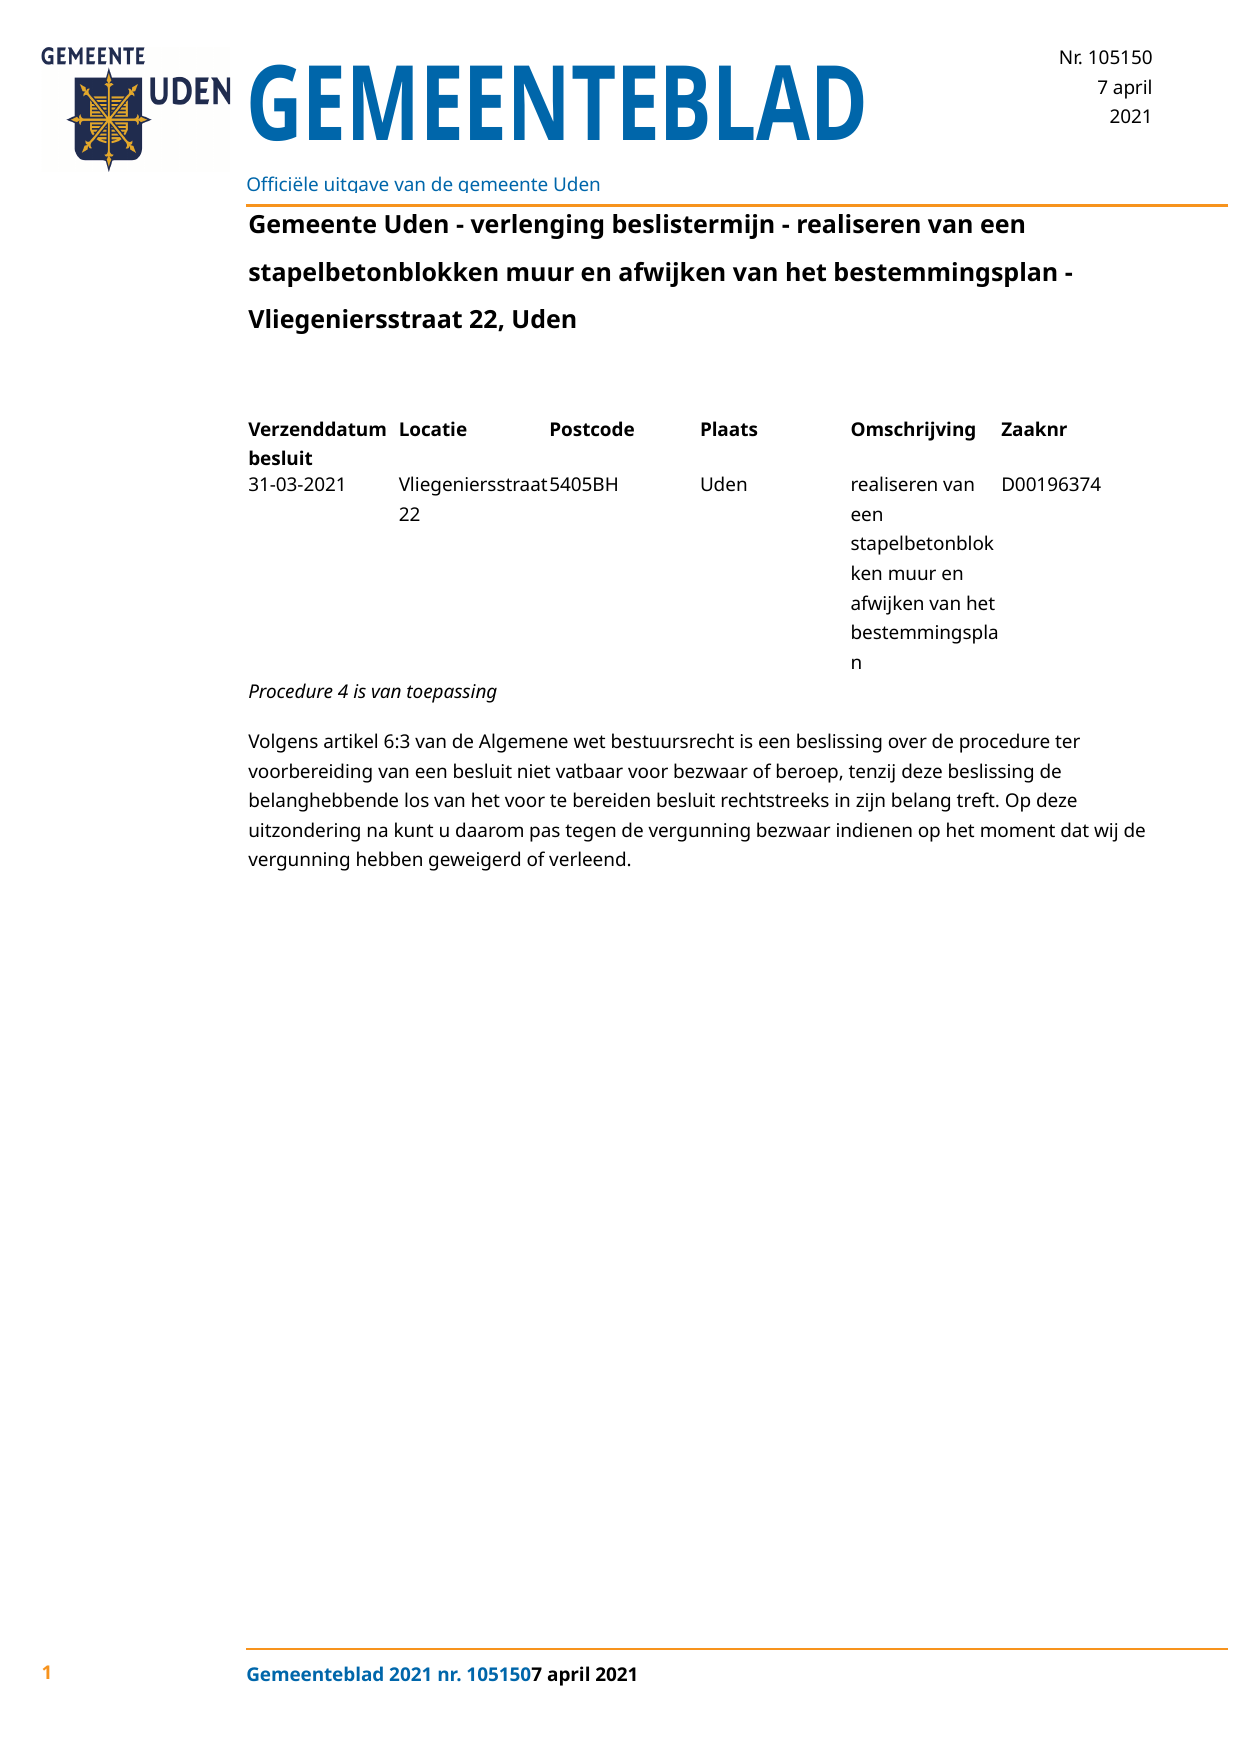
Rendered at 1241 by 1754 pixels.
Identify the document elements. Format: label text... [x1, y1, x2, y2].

table_header Omschrijving [850, 416, 1001, 471]
table_cell 5405BH [549, 471, 700, 674]
table_cell Uden [700, 471, 850, 674]
table_header Verzenddatum besluit [248, 416, 398, 471]
table_cell realiseren van een stapelbetonblokken muur en afwijken van het bestemmingsplan [850, 471, 1001, 674]
table_header Postcode [549, 416, 700, 471]
table_header Plaats [700, 416, 850, 471]
picture [41, 47, 231, 172]
text Gemeente Uden - verlenging beslistermijn - realiseren van een stapelbetonblokken muur en afwijken van het bestemmingsplan - Vliegeniersstraat 22, Uden [248, 207, 1152, 336]
text Procedure 4 is van toepassing [248, 678, 1152, 703]
table_header Zaaknr [1001, 416, 1152, 471]
table_cell 31-03-2021 [248, 471, 398, 674]
table_cell Vliegeniersstraat 22 [399, 471, 549, 674]
table_cell D00196374 [1001, 471, 1152, 674]
text Volgens artikel 6:3 van de Algemene wet bestuursrecht is een beslissing over de procedure ter voorbereiding van een besluit niet vatbaar voor bezwaar of beroep, tenzij deze beslissing de belanghebbende los van het voor te bereiden besluit rechtstreeks in zijn belang treft. Op deze uitzondering na kunt u daarom pas tegen de vergunning bezwaar indienen op het moment dat wij de vergunning hebben geweigerd of verleend. [248, 728, 1152, 872]
table_header Locatie [399, 416, 549, 471]
